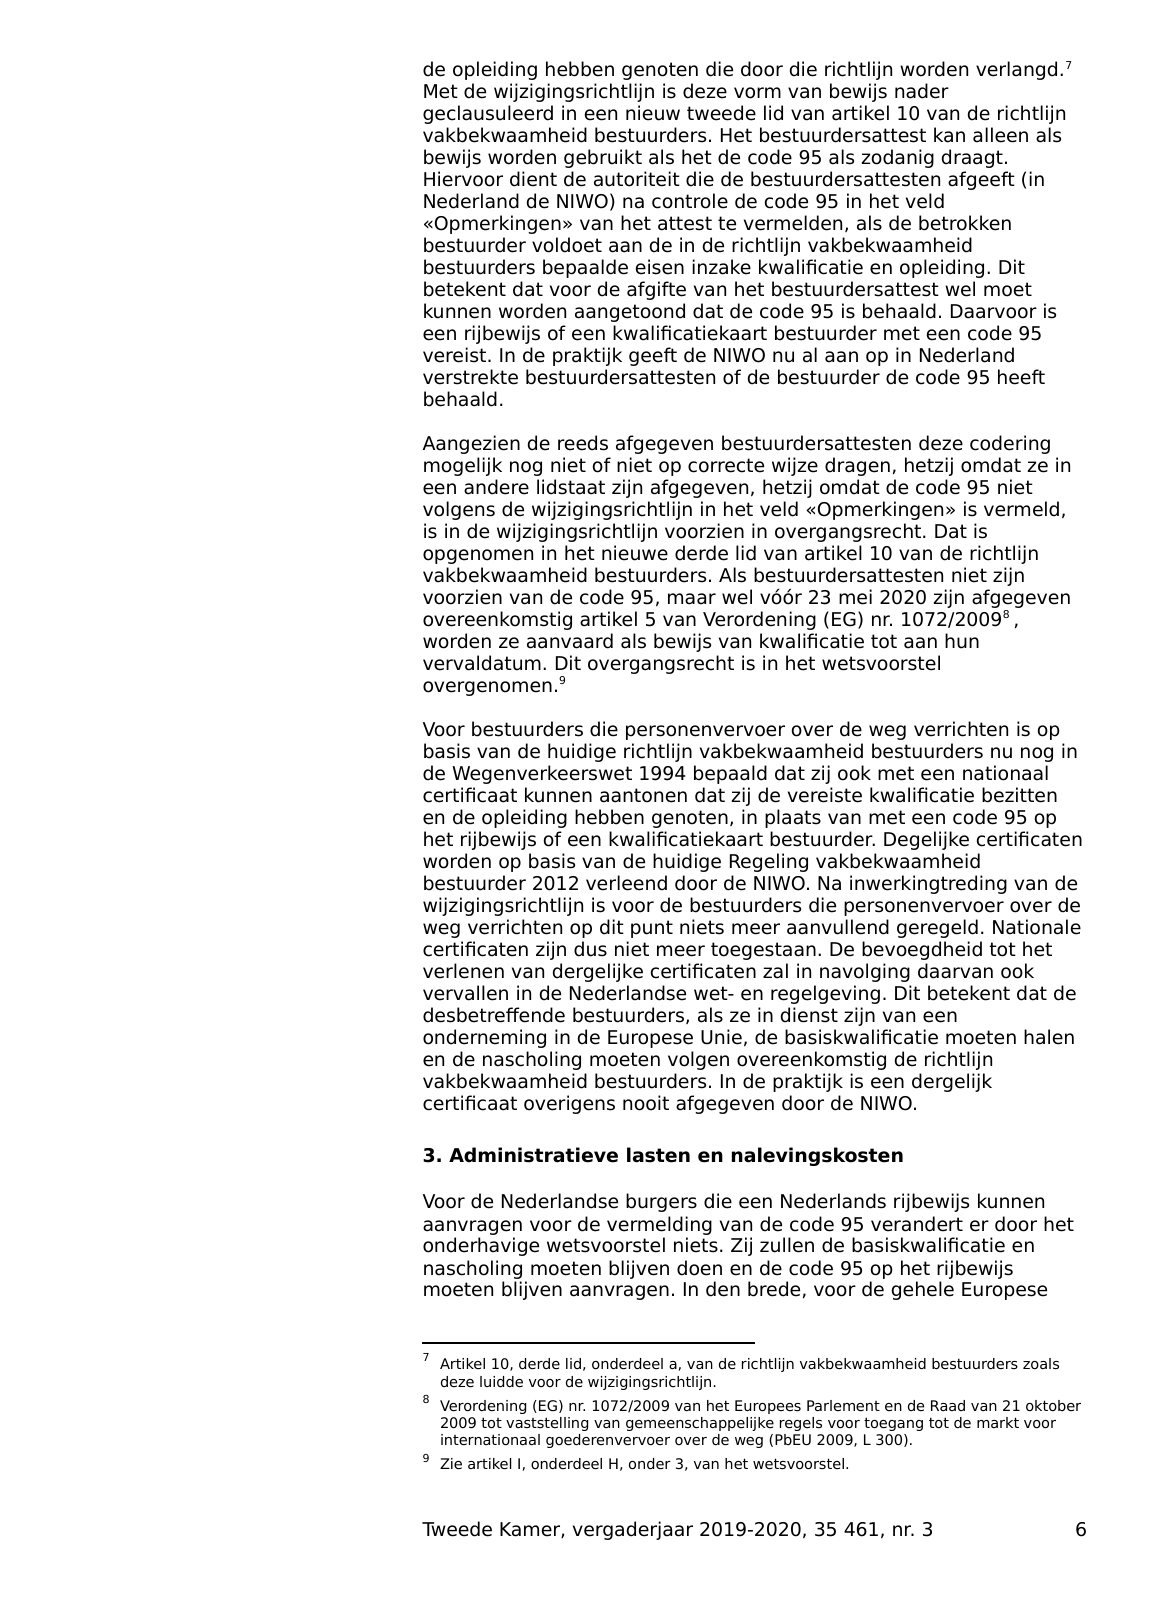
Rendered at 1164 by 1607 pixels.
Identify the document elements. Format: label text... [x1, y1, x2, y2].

text Zie artikel I, onderdeel H, onder 3, van het wetsvoorstel. [422, 1452, 1087, 1474]
text Voor bestuurders die personenvervoer over de weg verrichten is op basis van de huidige richtlijn vakbekwaamheid bestuurders nu nog in de Wegenverkeerswet 1994 bepaald dat zij ook met een nationaal certificaat kunnen aantonen dat zij de vereiste kwalificatie bezitten en de opleiding hebben genoten, in plaats van met een code 95 op het rijbewijs of een kwalificatiekaart bestuurder. Degelijke certificaten worden op basis van de huidige Regeling vakbekwaamheid bestuurder 2012 verleend door de NIWO. Na inwerkingtreding van de wijzigingsrichtlijn is voor de bestuurders die personenvervoer over de weg verrichten op dit punt niets meer aanvullend geregeld. Nationale certificaten zijn dus niet meer toegestaan. De bevoegdheid tot het verlenen van dergelijke certificaten zal in navolging daarvan ook vervallen in de Nederlandse wet- en regelgeving. Dit betekent dat de desbetreffende bestuurders, als ze in dienst zijn van een onderneming in de Europese Unie, de basiskwalificatie moeten halen en de nascholing moeten volgen overeenkomstig de richtlijn vakbekwaamheid bestuurders. In de praktijk is een dergelijk certificaat overigens nooit afgegeven door de NIWO. [422, 719, 1087, 1114]
text Verordening (EG) nr. 1072/2009 van het Europees Parlement en de Raad van 21 oktober 2009 tot vaststelling van gemeenschappelijke regels voor toegang tot de markt voor internationaal goederenvervoer over de weg (PbEU 2009, L 300). [422, 1393, 1087, 1449]
text Aangezien de reeds afgegeven bestuurdersattesten deze codering mogelijk nog niet of niet op correcte wijze dragen, hetzij omdat ze in een andere lidstaat zijn afgegeven, hetzij omdat de code 95 niet volgens de wijzigingsrichtlijn in het veld «Opmerkingen» is vermeld, is in de wijzigingsrichtlijn voorzien in overgangsrecht. Dat is opgenomen in het nieuwe derde lid van artikel 10 van de richtlijn vakbekwaamheid bestuurders. Als bestuurdersattesten niet zijn voorzien van de code 95, maar wel vóór 23 mei 2020 zijn afgegeven overeenkomstig artikel 5 van Verordening (EG) nr. 1072/2009, worden ze aanvaard als bewijs van kwalificatie tot aan hun vervaldatum. Dit overgangsrecht is in het wetsvoorstel overgenomen. [422, 433, 1087, 697]
subtitle 3. Administratieve lasten en nalevingskosten [422, 1144, 1087, 1166]
text Voor de Nederlandse burgers die een Nederlands rijbewijs kunnen aanvragen voor de vermelding van de code 95 verandert er door het onderhavige wetsvoorstel niets. Zij zullen de basiskwalificatie en nascholing moeten blijven doen en de code 95 op het rijbewijs moeten blijven aanvragen. In den brede, voor de gehele Europese [422, 1191, 1087, 1301]
text de opleiding hebben genoten die door die richtlijn worden verlangd. Met de wijzigingsrichtlijn is deze vorm van bewijs nader geclausuleerd in een nieuw tweede lid van artikel 10 van de richtlijn vakbekwaamheid bestuurders. Het bestuurdersattest kan alleen als bewijs worden gebruikt als het de code 95 als zodanig draagt. Hiervoor dient de autoriteit die de bestuurdersattesten afgeeft (in Nederland de NIWO) na controle de code 95 in het veld «Opmerkingen» van het attest te vermelden, als de betrokken bestuurder voldoet aan de in de richtlijn vakbekwaamheid bestuurders bepaalde eisen inzake kwalificatie en opleiding. Dit betekent dat voor de afgifte van het bestuurdersattest wel moet kunnen worden aangetoond dat de code 95 is behaald. Daarvoor is een rijbewijs of een kwalificatiekaart bestuurder met een code 95 vereist. In de praktijk geeft de NIWO nu al aan op in Nederland verstrekte bestuurdersattesten of de bestuurder de code 95 heeft behaald. [422, 59, 1087, 411]
text Artikel 10, derde lid, onderdeel a, van de richtlijn vakbekwaamheid bestuurders zoals deze luidde voor de wijzigingsrichtlijn. [422, 1352, 1087, 1391]
